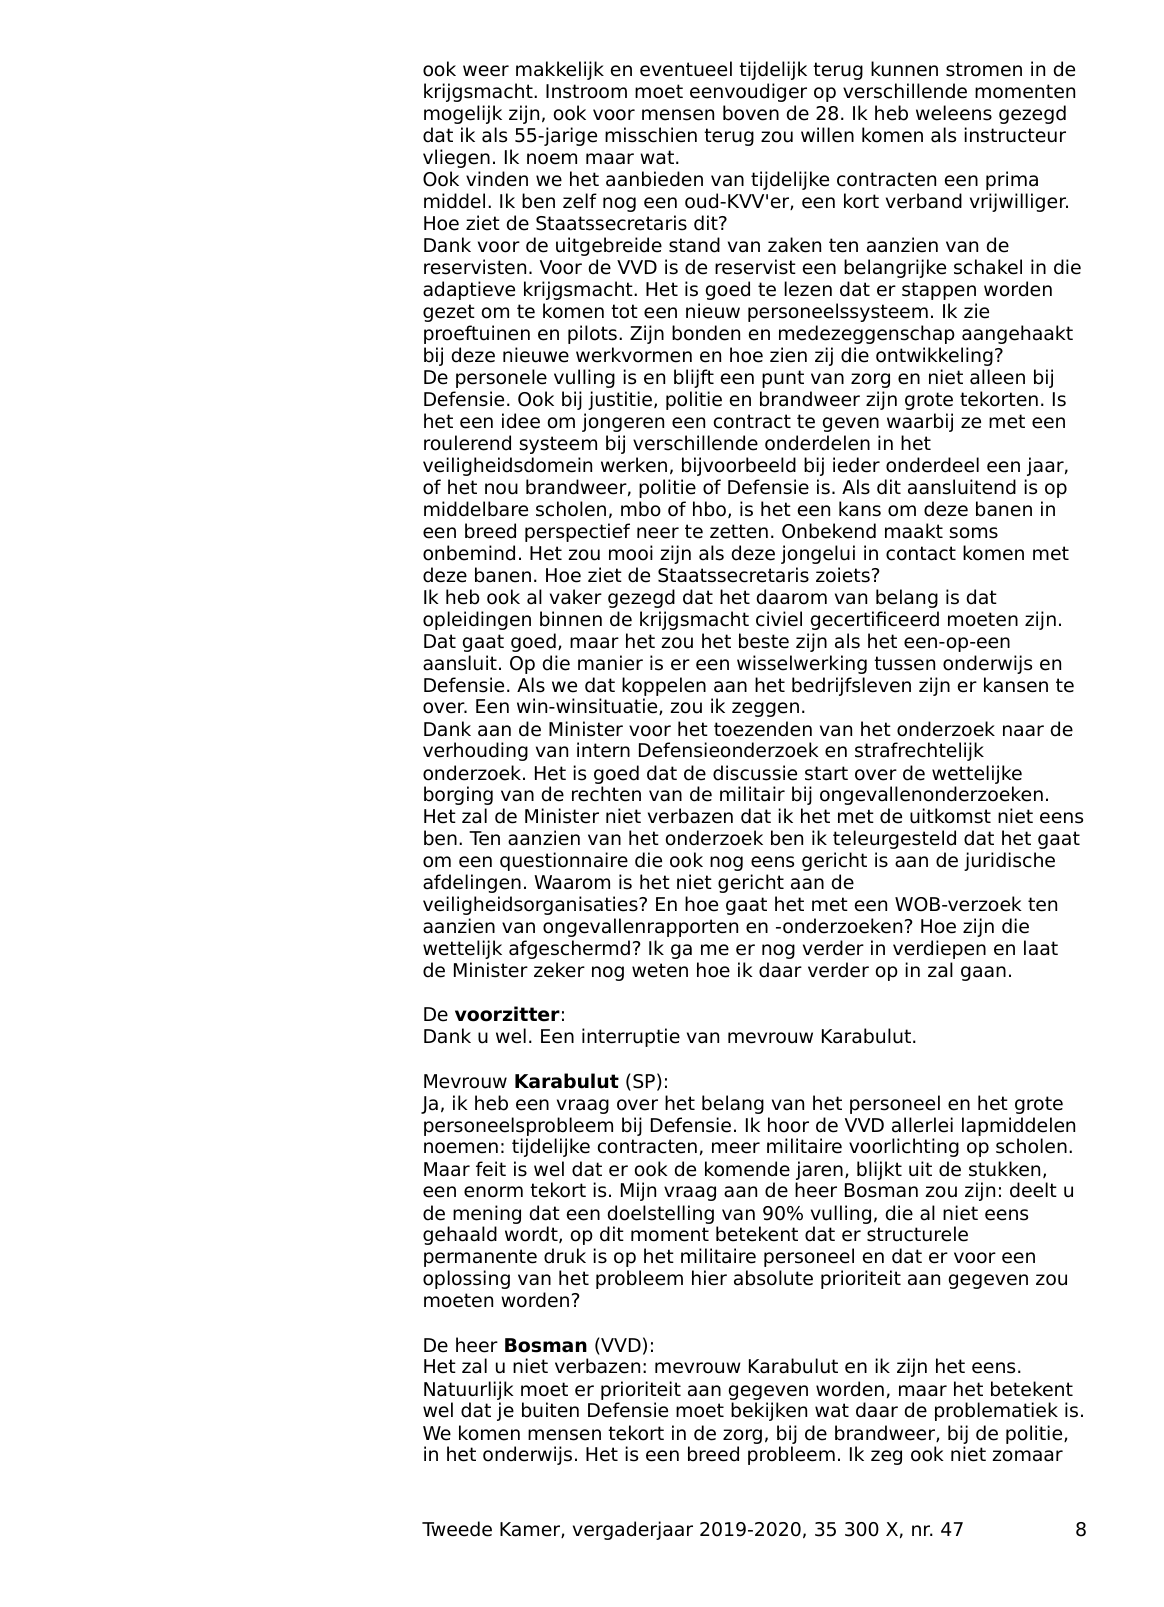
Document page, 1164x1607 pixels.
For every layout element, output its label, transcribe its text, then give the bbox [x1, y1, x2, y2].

text De voorzitter: [422, 1004, 1087, 1026]
text ook weer makkelijk en eventueel tijdelijk terug kunnen stromen in de krijgsmacht. Instroom moet eenvoudiger op verschillende momenten mogelijk zijn, ook voor mensen boven de 28. Ik heb weleens gezegd dat ik als 55-jarige misschien terug zou willen komen als instructeur vliegen. Ik noem maar wat. [422, 59, 1087, 169]
text Dank voor de uitgebreide stand van zaken ten aanzien van de reservisten. Voor de VVD is de reservist een belangrijke schakel in die adaptieve krijgsmacht. Het is goed te lezen dat er stappen worden gezet om te komen tot een nieuw personeelssysteem. Ik zie proeftuinen en pilots. Zijn bonden en medezeggenschap aangehaakt bij deze nieuwe werkvormen en hoe zien zij die ontwikkeling? [422, 235, 1087, 367]
text Ik heb ook al vaker gezegd dat het daarom van belang is dat opleidingen binnen de krijgsmacht civiel gecertificeerd moeten zijn. Dat gaat goed, maar het zou het beste zijn als het een-op-een aansluit. Op die manier is er een wisselwerking tussen onderwijs en Defensie. Als we dat koppelen aan het bedrijfsleven zijn er kansen te over. Een win-winsituatie, zou ik zeggen. [422, 587, 1087, 718]
text Ja, ik heb een vraag over het belang van het personeel en het grote personeelsprobleem bij Defensie. Ik hoor de VVD allerlei lapmiddelen noemen: tijdelijke contracten, meer militaire voorlichting op scholen. Maar feit is wel dat er ook de komende jaren, blijkt uit de stukken, een enorm tekort is. Mijn vraag aan de heer Bosman zou zijn: deelt u de mening dat een doelstelling van 90% vulling, die al niet eens gehaald wordt, op dit moment betekent dat er structurele permanente druk is op het militaire personeel en dat er voor een oplossing van het probleem hier absolute prioriteit aan gegeven zou moeten worden? [422, 1092, 1087, 1312]
text Het zal u niet verbazen: mevrouw Karabulut en ik zijn het eens. Natuurlijk moet er prioriteit aan gegeven worden, maar het betekent wel dat je buiten Defensie moet bekijken wat daar de problematiek is. We komen mensen tekort in de zorg, bij de brandweer, bij de politie, in het onderwijs. Het is een breed probleem. Ik zeg ook niet zomaar [422, 1356, 1087, 1466]
text Mevrouw Karabulut (SP): [422, 1071, 1087, 1092]
text Ook vinden we het aanbieden van tijdelijke contracten een prima middel. Ik ben zelf nog een oud-KVV'er, een kort verband vrijwilliger. Hoe ziet de Staatssecretaris dit? [422, 169, 1087, 235]
text De personele vulling is en blijft een punt van zorg en niet alleen bij Defensie. Ook bij justitie, politie en brandweer zijn grote tekorten. Is het een idee om jongeren een contract te geven waarbij ze met een roulerend systeem bij verschillende onderdelen in het veiligheidsdomein werken, bijvoorbeeld bij ieder onderdeel een jaar, of het nou brandweer, politie of Defensie is. Als dit aansluitend is op middelbare scholen, mbo of hbo, is het een kans om deze banen in een breed perspectief neer te zetten. Onbekend maakt soms onbemind. Het zou mooi zijn als deze jongelui in contact komen met deze banen. Hoe ziet de Staatssecretaris zoiets? [422, 367, 1087, 587]
text De heer Bosman (VVD): [422, 1334, 1087, 1356]
text Dank aan de Minister voor het toezenden van het onderzoek naar de verhouding van intern Defensieonderzoek en strafrechtelijk onderzoek. Het is goed dat de discussie start over de wettelijke borging van de rechten van de militair bij ongevallenonderzoeken. Het zal de Minister niet verbazen dat ik het met de uitkomst niet eens ben. Ten aanzien van het onderzoek ben ik teleurgesteld dat het gaat om een questionnaire die ook nog eens gericht is aan de juridische afdelingen. Waarom is het niet gericht aan de veiligheidsorganisaties? En hoe gaat het met een WOB-verzoek ten aanzien van ongevallenrapporten en -onderzoeken? Hoe zijn die wettelijk afgeschermd? Ik ga me er nog verder in verdiepen en laat de Minister zeker nog weten hoe ik daar verder op in zal gaan. [422, 718, 1087, 982]
text Dank u wel. Een interruptie van mevrouw Karabulut. [422, 1026, 1087, 1048]
